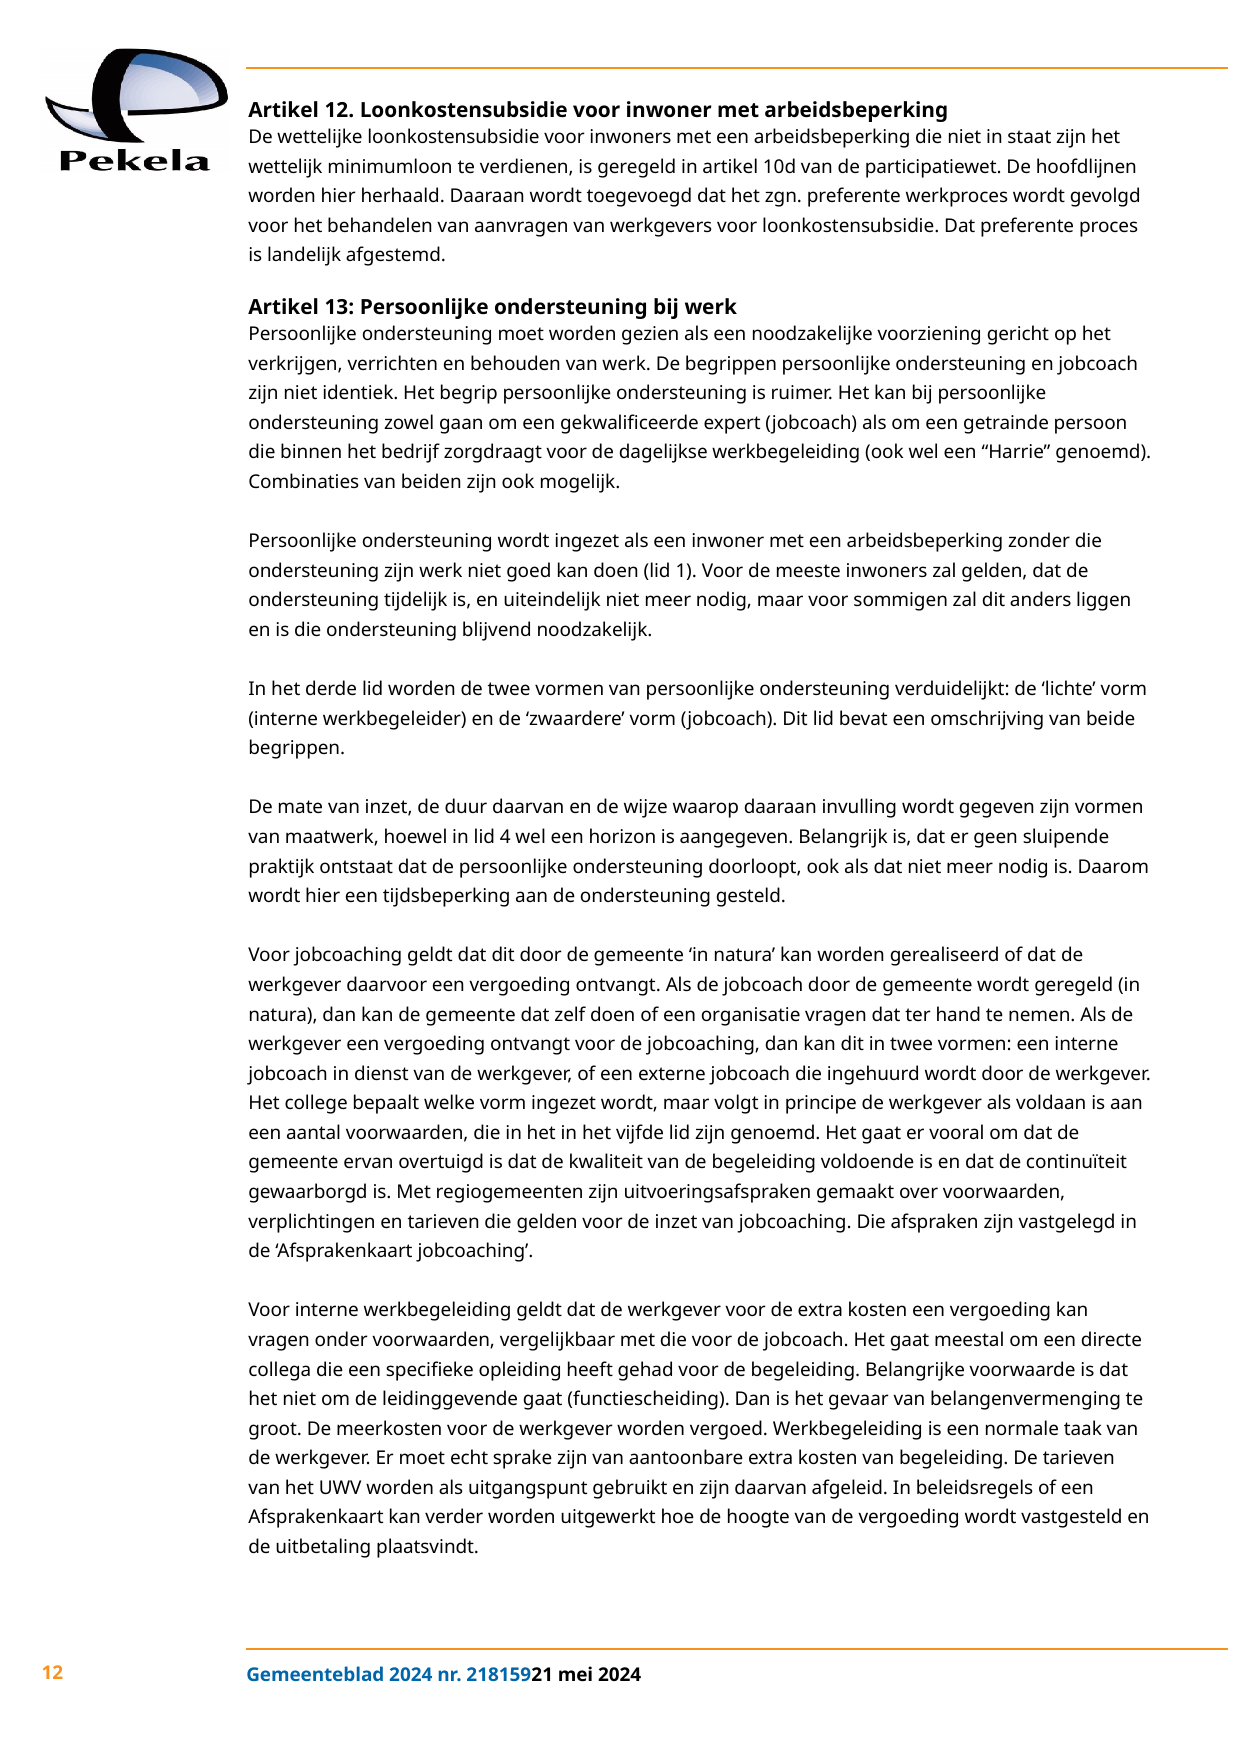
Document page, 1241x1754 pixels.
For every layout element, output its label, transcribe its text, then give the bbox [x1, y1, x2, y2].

text Persoonlijke ondersteuning wordt ingezet als een inwoner met een arbeidsbeperking zonder die ondersteuning zijn werk niet goed kan doen (lid 1). Voor de meeste inwoners zal gelden, dat de ondersteuning tijdelijk is, en uiteindelijk niet meer nodig, maar voor sommigen zal dit anders liggen en is die ondersteuning blijvend noodzakelijk. [248, 527, 1152, 642]
picture [41, 47, 231, 172]
text Voor jobcoaching geldt dat dit door de gemeente ‘in natura’ kan worden gerealiseerd of dat de werkgever daarvoor een vergoeding ontvangt. Als de jobcoach door de gemeente wordt geregeld (in natura), dan kan de gemeente dat zelf doen of een organisatie vragen dat ter hand te nemen. Als de werkgever een vergoeding ontvangt voor de jobcoaching, dan kan dit in twee vormen: een interne jobcoach in dienst van de werkgever, of een externe jobcoach die ingehuurd wordt door de werkgever. Het college bepaalt welke vorm ingezet wordt, maar volgt in principe de werkgever als voldaan is aan een aantal voorwaarden, die in het in het vijfde lid zijn genoemd. Het gaat er vooral om dat de gemeente ervan overtuigd is dat de kwaliteit van de begeleiding voldoende is en dat de continuïteit gewaarborgd is. Met regiogemeenten zijn uitvoeringsafspraken gemaakt over voorwaarden, verplichtingen en tarieven die gelden voor de inzet van jobcoaching. Die afspraken zijn vastgelegd in de ‘Afsprakenkaart jobcoaching’. [248, 942, 1152, 1263]
text In het derde lid worden de twee vormen van persoonlijke ondersteuning verduidelijkt: de ‘lichte’ vorm (interne werkbegeleider) en de ‘zwaardere’ vorm (jobcoach). Dit lid bevat een omschrijving van beide begrippen. [248, 675, 1152, 760]
text De mate van inzet, de duur daarvan en de wijze waarop daaraan invulling wordt gegeven zijn vormen van maatwerk, hoewel in lid 4 wel een horizon is aangegeven. Belangrijk is, dat er geen sluipende praktijk ontstaat dat de persoonlijke ondersteuning doorloopt, ook als dat niet meer nodig is. Daarom wordt hier een tijdsbeperking aan de ondersteuning gesteld. [248, 794, 1152, 908]
text Artikel 12. Loonkostensubsidie voor inwoner met arbeidsbeperking [248, 95, 1152, 123]
text Persoonlijke ondersteuning moet worden gezien als een noodzakelijke voorziening gericht op het verkrijgen, verrichten en behouden van werk. De begrippen persoonlijke ondersteuning en jobcoach zijn niet identiek. Het begrip persoonlijke ondersteuning is ruimer. Het kan bij persoonlijke ondersteuning zowel gaan om een gekwalificeerde expert (jobcoach) als om een getrainde persoon die binnen het bedrijf zorgdraagt voor de dagelijkse werkbegeleiding (ook wel een “Harrie” genoemd). Combinaties van beiden zijn ook mogelijk. [248, 320, 1152, 494]
text Artikel 13: Persoonlijke ondersteuning bij werk [248, 292, 1152, 320]
text Voor interne werkbegeleiding geldt dat de werkgever voor de extra kosten een vergoeding kan vragen onder voorwaarden, vergelijkbaar met die voor de jobcoach. Het gaat meestal om een directe collega die een specifieke opleiding heeft gehad voor de begeleiding. Belangrijke voorwaarde is dat het niet om de leidinggevende gaat (functiescheiding). Dan is het gevaar van belangenvermenging te groot. De meerkosten voor de werkgever worden vergoed. Werkbegeleiding is een normale taak van de werkgever. Er moet echt sprake zijn van aantoonbare extra kosten van begeleiding. De tarieven van het UWV worden als uitgangspunt gebruikt en zijn daarvan afgeleid. In beleidsregels of een Afsprakenkaart kan verder worden uitgewerkt hoe de hoogte van de vergoeding wordt vastgesteld en de uitbetaling plaatsvindt. [248, 1297, 1152, 1559]
text De wettelijke loonkostensubsidie voor inwoners met een arbeidsbeperking die niet in staat zijn het wettelijk minimumloon te verdienen, is geregeld in artikel 10d van de participatiewet. De hoofdlijnen worden hier herhaald. Daaraan wordt toegevoegd dat het zgn. preferente werkproces wordt gevolgd voor het behandelen van aanvragen van werkgevers voor loonkostensubsidie. Dat preferente proces is landelijk afgestemd. [248, 123, 1152, 267]
